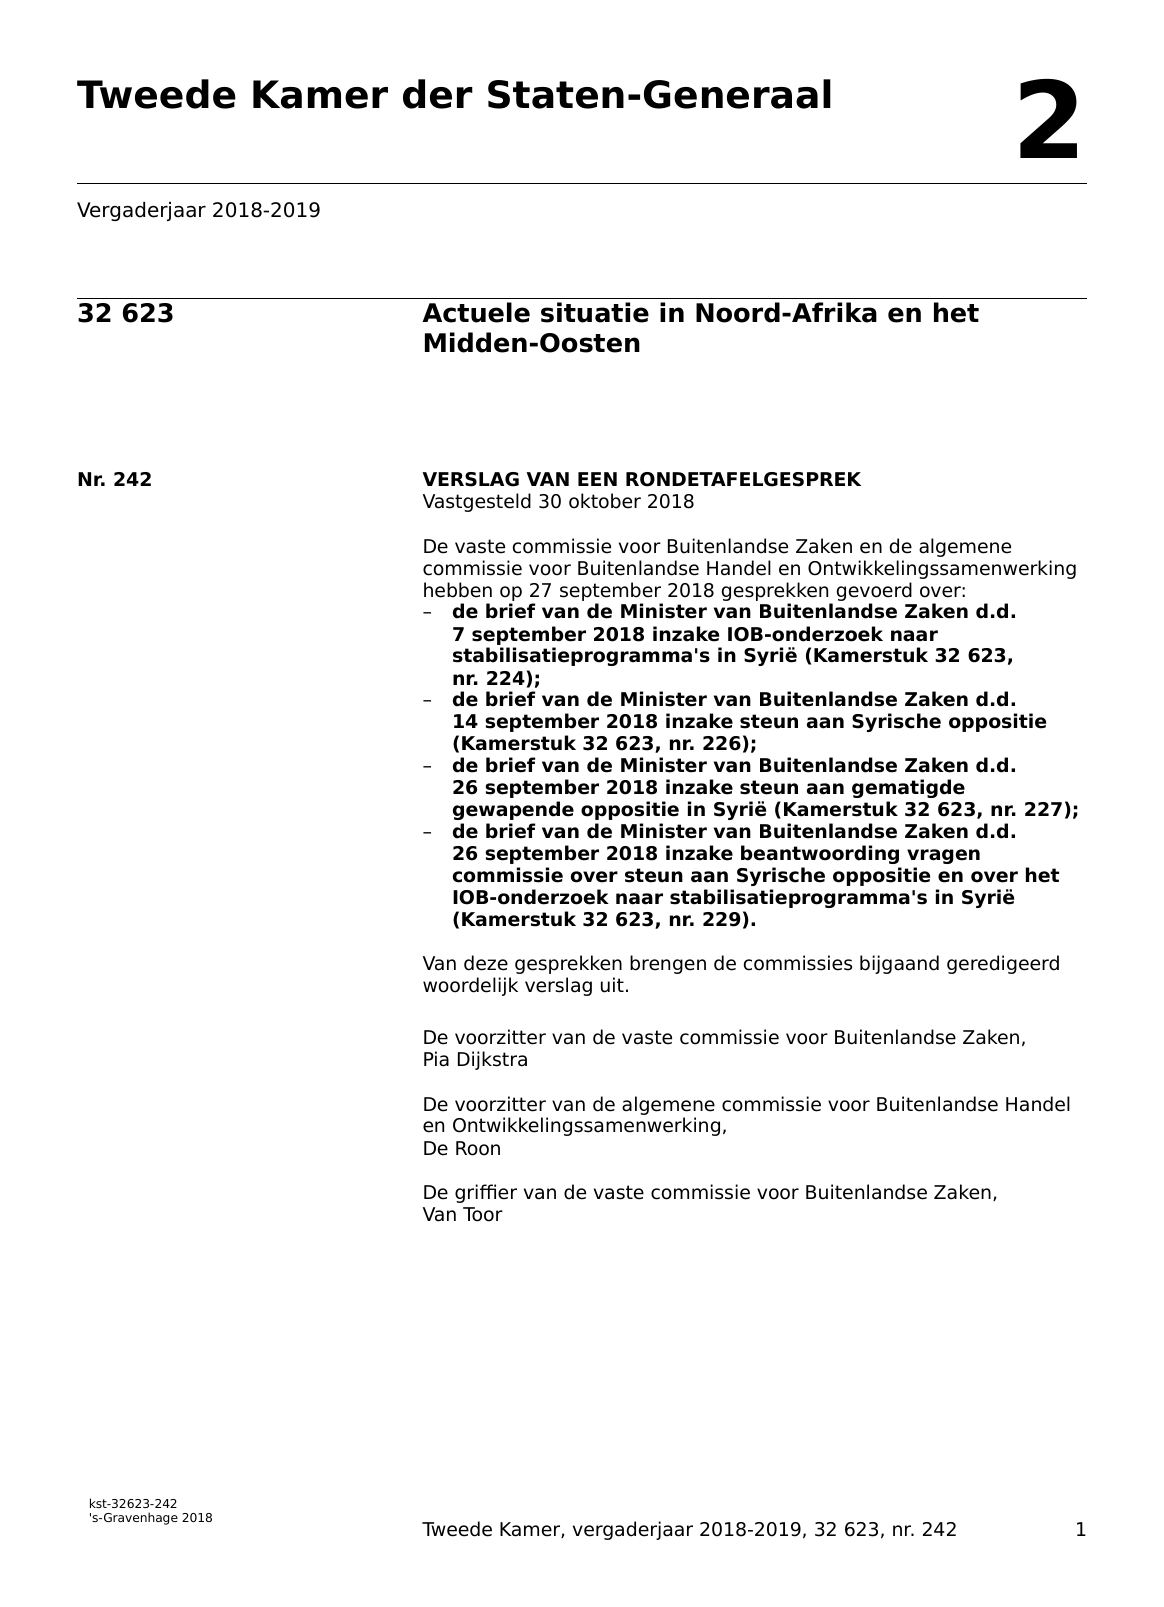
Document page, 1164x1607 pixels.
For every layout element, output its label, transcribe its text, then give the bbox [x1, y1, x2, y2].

text – de brief van de Minister van Buitenlandse Zaken d.d. 7 september 2018 inzake IOB-onderzoek naar stabilisatieprogramma's in Syrië (Kamerstuk 32 623, nr. 224); [422, 601, 1087, 689]
text De vaste commissie voor Buitenlandse Zaken en de algemene commissie voor Buitenlandse Handel en Ontwikkelingssamenwerking hebben op 27 september 2018 gesprekken gevoerd over: [422, 536, 1087, 601]
text – de brief van de Minister van Buitenlandse Zaken d.d. 26 september 2018 inzake steun aan gematigde gewapende oppositie in Syrië (Kamerstuk 32 623, nr. 227); [422, 755, 1087, 821]
text De griffier van de vaste commissie voor Buitenlandse Zaken, Van Toor [422, 1182, 1087, 1226]
text 's-Gravenhage 2018 [88, 1511, 323, 1525]
text Vastgesteld 30 oktober 2018 [422, 491, 1087, 513]
text – de brief van de Minister van Buitenlandse Zaken d.d. 26 september 2018 inzake beantwoording vragen commissie over steun aan Syrische oppositie en over het IOB-onderzoek naar stabilisatieprogramma's in Syrië (Kamerstuk 32 623, nr. 229). [422, 821, 1087, 931]
subtitle Nr. 242 VERSLAG VAN EEN RONDETAFELGESPREK [77, 469, 1087, 491]
text – de brief van de Minister van Buitenlandse Zaken d.d. 14 september 2018 inzake steun aan Syrische oppositie (Kamerstuk 32 623, nr. 226); [422, 689, 1087, 755]
text De voorzitter van de vaste commissie voor Buitenlandse Zaken, Pia Dijkstra [422, 1027, 1087, 1071]
text De voorzitter van de algemene commissie voor Buitenlandse Handel en Ontwikkelingssamenwerking, De Roon [422, 1093, 1087, 1159]
text kst-32623-242 [88, 1497, 323, 1511]
subtitle 32 623 Actuele situatie in Noord-Afrika en het Midden-Oosten [77, 299, 1087, 358]
table_header Tweede Kamer der Staten-Generaal [77, 59, 886, 183]
text Van deze gesprekken brengen de commissies bijgaand geredigeerd woordelijk verslag uit. [422, 953, 1087, 997]
table_cell Vergaderjaar 2018-2019 [77, 184, 1087, 298]
table_header 2 [886, 59, 1087, 183]
